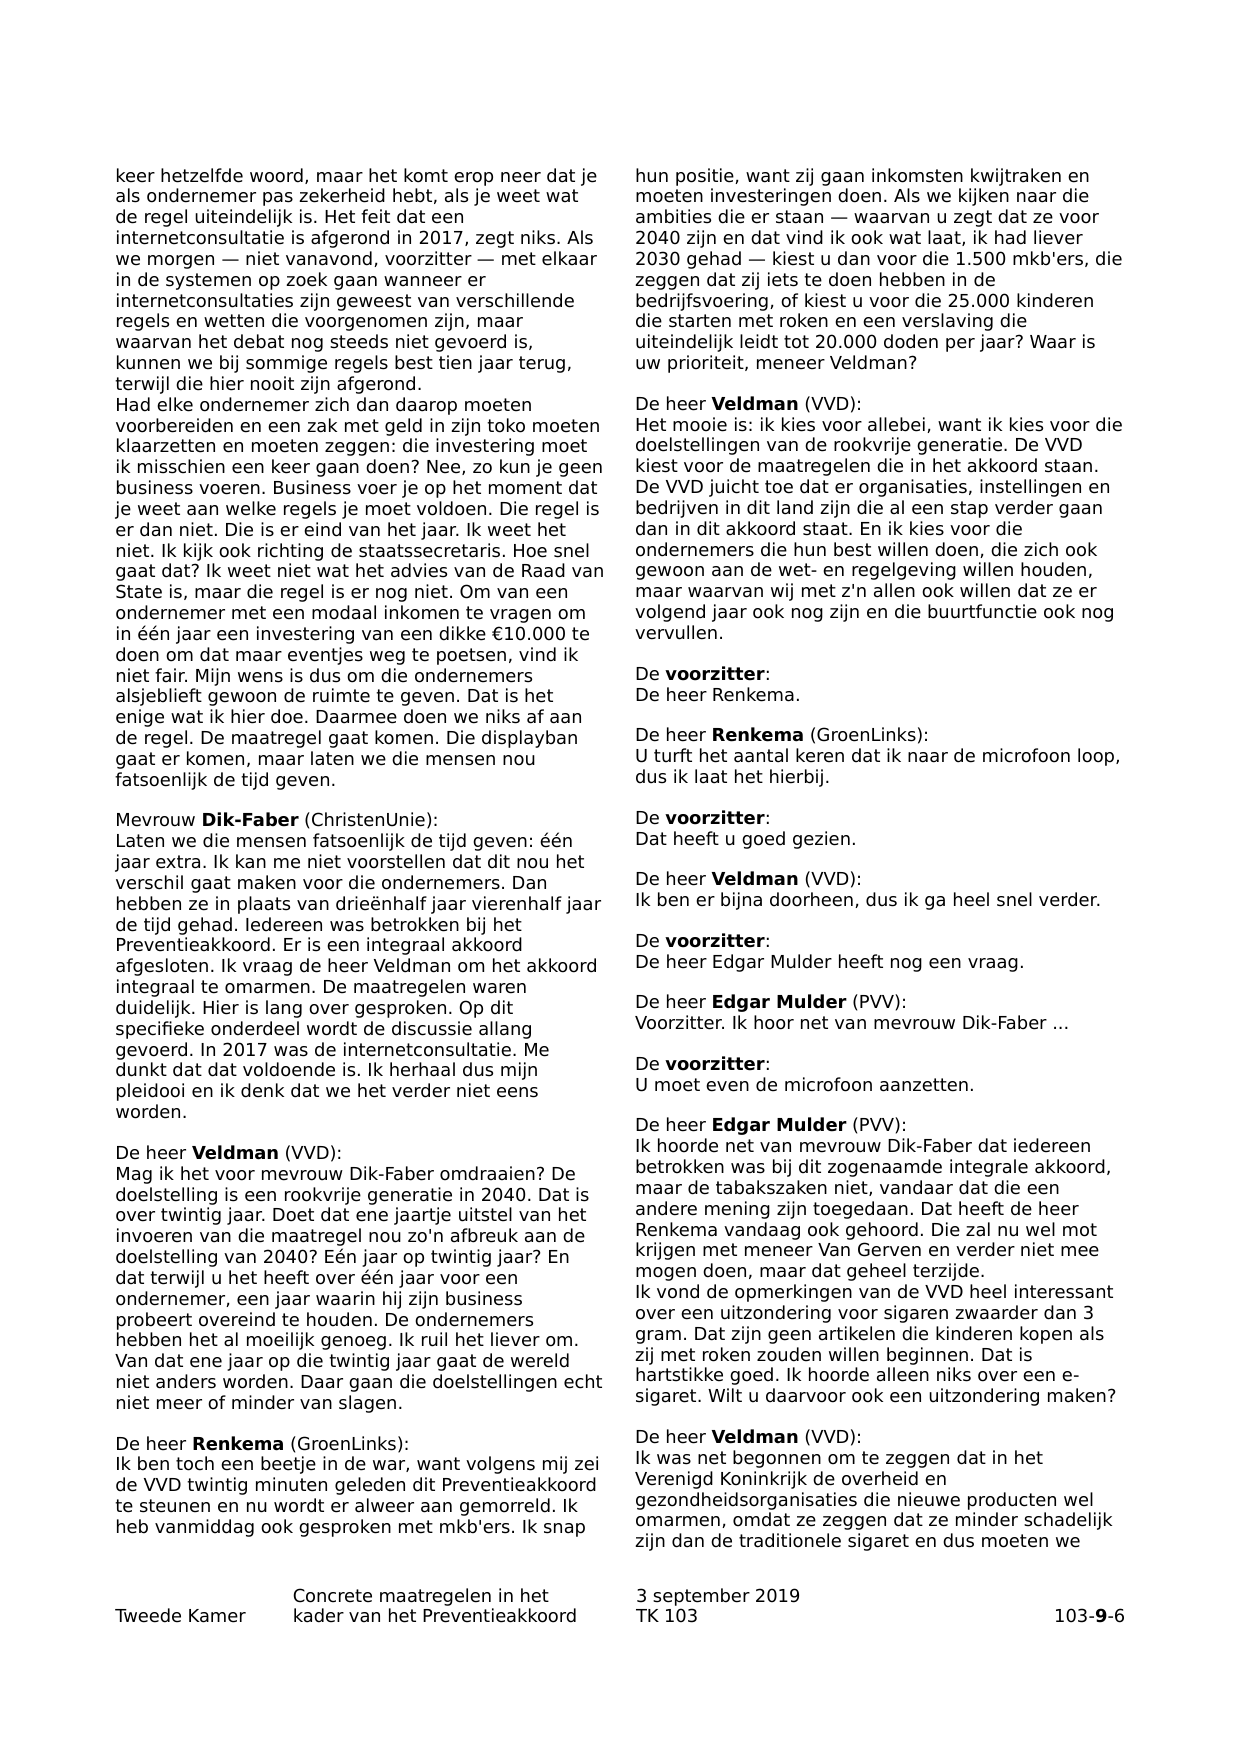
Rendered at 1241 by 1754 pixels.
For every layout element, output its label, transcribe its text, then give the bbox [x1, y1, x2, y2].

text Ik vond de opmerkingen van de VVD heel interessant over een uitzondering voor sigaren zwaarder dan 3 gram. Dat zijn geen artikelen die kinderen kopen als zij met roken zouden willen beginnen. Dat is hartstikke goed. Ik hoorde alleen niks over een e-sigaret. Wilt u daarvoor ook een uitzondering maken? [635, 1282, 1125, 1407]
text De heer Edgar Mulder heeft nog een vraag. [635, 951, 1125, 972]
text keer hetzelfde woord, maar het komt erop neer dat je als ondernemer pas zekerheid hebt, als je weet wat de regel uiteindelijk is. Het feit dat een internetconsultatie is afgerond in 2017, zegt niks. Als we morgen — niet vanavond, voorzitter — met elkaar in de systemen op zoek gaan wanneer er internetconsultaties zijn geweest van verschillende regels en wetten die voorgenomen zijn, maar waarvan het debat nog steeds niet gevoerd is, kunnen we bij sommige regels best tien jaar terug, terwijl die hier nooit zijn afgerond. [115, 165, 605, 394]
text Ik ben er bijna doorheen, dus ik ga heel snel verder. [635, 890, 1125, 911]
text U turft het aantal keren dat ik naar de microfoon loop, dus ik laat het hierbij. [635, 746, 1125, 787]
text Ik was net begonnen om te zeggen dat in het Verenigd Koninkrijk de overheid en gezondheidsorganisaties die nieuwe producten wel omarmen, omdat ze zeggen dat ze minder schadelijk zijn dan de traditionele sigaret en dus moeten we [635, 1448, 1125, 1552]
text De heer Veldman (VVD): [635, 869, 1125, 890]
text Had elke ondernemer zich dan daarop moeten voorbereiden en een zak met geld in zijn toko moeten klaarzetten en moeten zeggen: die investering moet ik misschien een keer gaan doen? Nee, zo kun je geen business voeren. Business voer je op het moment dat je weet aan welke regels je moet voldoen. Die regel is er dan niet. Die is er eind van het jaar. Ik weet het niet. Ik kijk ook richting de staatssecretaris. Hoe snel gaat dat? Ik weet niet wat het advies van de Raad van State is, maar die regel is er nog niet. Om van een ondernemer met een modaal inkomen te vragen om in één jaar een investering van een dikke €10.000 te doen om dat maar eventjes weg te poetsen, vind ik niet fair. Mijn wens is dus om die ondernemers alsjeblieft gewoon de ruimte te geven. Dat is het enige wat ik hier doe. Daarmee doen we niks af aan de regel. De maatregel gaat komen. Die displayban gaat er komen, maar laten we die mensen nou fatsoenlijk de tijd geven. [115, 394, 605, 790]
text Mevrouw Dik-Faber (ChristenUnie): [115, 810, 605, 831]
text De heer Veldman (VVD): [635, 394, 1125, 414]
text Dat heeft u goed gezien. [635, 828, 1125, 849]
text De voorzitter: [635, 931, 1125, 951]
text hun positie, want zij gaan inkomsten kwijtraken en moeten investeringen doen. Als we kijken naar die ambities die er staan — waarvan u zegt dat ze voor 2040 zijn en dat vind ik ook wat laat, ik had liever 2030 gehad — kiest u dan voor die 1.500 mkb'ers, die zeggen dat zij iets te doen hebben in de bedrijfsvoering, of kiest u voor die 25.000 kinderen die starten met roken en een verslaving die uiteindelijk leidt tot 20.000 doden per jaar? Waar is uw prioriteit, meneer Veldman? [635, 165, 1125, 374]
text De voorzitter: [635, 807, 1125, 828]
text Ik hoorde net van mevrouw Dik-Faber dat iedereen betrokken was bij dit zogenaamde integrale akkoord, maar de tabakszaken niet, vandaar dat die een andere mening zijn toegedaan. Dat heeft de heer Renkema vandaag ook gehoord. Die zal nu wel mot krijgen met meneer Van Gerven en verder niet mee mogen doen, maar dat geheel terzijde. [635, 1136, 1125, 1282]
text Laten we die mensen fatsoenlijk de tijd geven: één jaar extra. Ik kan me niet voorstellen dat dit nou het verschil gaat maken voor die ondernemers. Dan hebben ze in plaats van drieënhalf jaar vierenhalf jaar de tijd gehad. Iedereen was betrokken bij het Preventieakkoord. Er is een integraal akkoord afgesloten. Ik vraag de heer Veldman om het akkoord integraal te omarmen. De maatregelen waren duidelijk. Hier is lang over gesproken. Op dit specifieke onderdeel wordt de discussie allang gevoerd. In 2017 was de internetconsultatie. Me dunkt dat dat voldoende is. Ik herhaal dus mijn pleidooi en ik denk dat we het verder niet eens worden. [115, 831, 605, 1123]
text Ik ben toch een beetje in de war, want volgens mij zei de VVD twintig minuten geleden dit Preventieakkoord te steunen en nu wordt er alweer aan gemorreld. Ik heb vanmiddag ook gesproken met mkb'ers. Ik snap [115, 1454, 605, 1537]
text Voorzitter. Ik hoor net van mevrouw Dik-Faber ... [635, 1013, 1125, 1034]
text Het mooie is: ik kies voor allebei, want ik kies voor die doelstellingen van de rookvrije generatie. De VVD kiest voor de maatregelen die in het akkoord staan. De VVD juicht toe dat er organisaties, instellingen en bedrijven in dit land zijn die al een stap verder gaan dan in dit akkoord staat. En ik kies voor die ondernemers die hun best willen doen, die zich ook gewoon aan de wet- en regelgeving willen houden, maar waarvan wij met z'n allen ook willen dat ze er volgend jaar ook nog zijn en die buurtfunctie ook nog vervullen. [635, 414, 1125, 643]
text U moet even de microfoon aanzetten. [635, 1074, 1125, 1095]
text De voorzitter: [635, 663, 1125, 684]
text De heer Edgar Mulder (PVV): [635, 992, 1125, 1013]
text De heer Renkema (GroenLinks): [115, 1433, 605, 1454]
text De heer Renkema (GroenLinks): [635, 725, 1125, 746]
text De heer Veldman (VVD): [115, 1143, 605, 1163]
text De heer Renkema. [635, 684, 1125, 705]
text De heer Edgar Mulder (PVV): [635, 1115, 1125, 1136]
text De heer Veldman (VVD): [635, 1427, 1125, 1448]
text Mag ik het voor mevrouw Dik-Faber omdraaien? De doelstelling is een rookvrije generatie in 2040. Dat is over twintig jaar. Doet dat ene jaartje uitstel van het invoeren van die maatregel nou zo'n afbreuk aan de doelstelling van 2040? Eén jaar op twintig jaar? En dat terwijl u het heeft over één jaar voor een ondernemer, een jaar waarin hij zijn business probeert overeind te houden. De ondernemers hebben het al moeilijk genoeg. Ik ruil het liever om. Van dat ene jaar op die twintig jaar gaat de wereld niet anders worden. Daar gaan die doelstellingen echt niet meer of minder van slagen. [115, 1163, 605, 1413]
text De voorzitter: [635, 1054, 1125, 1074]
